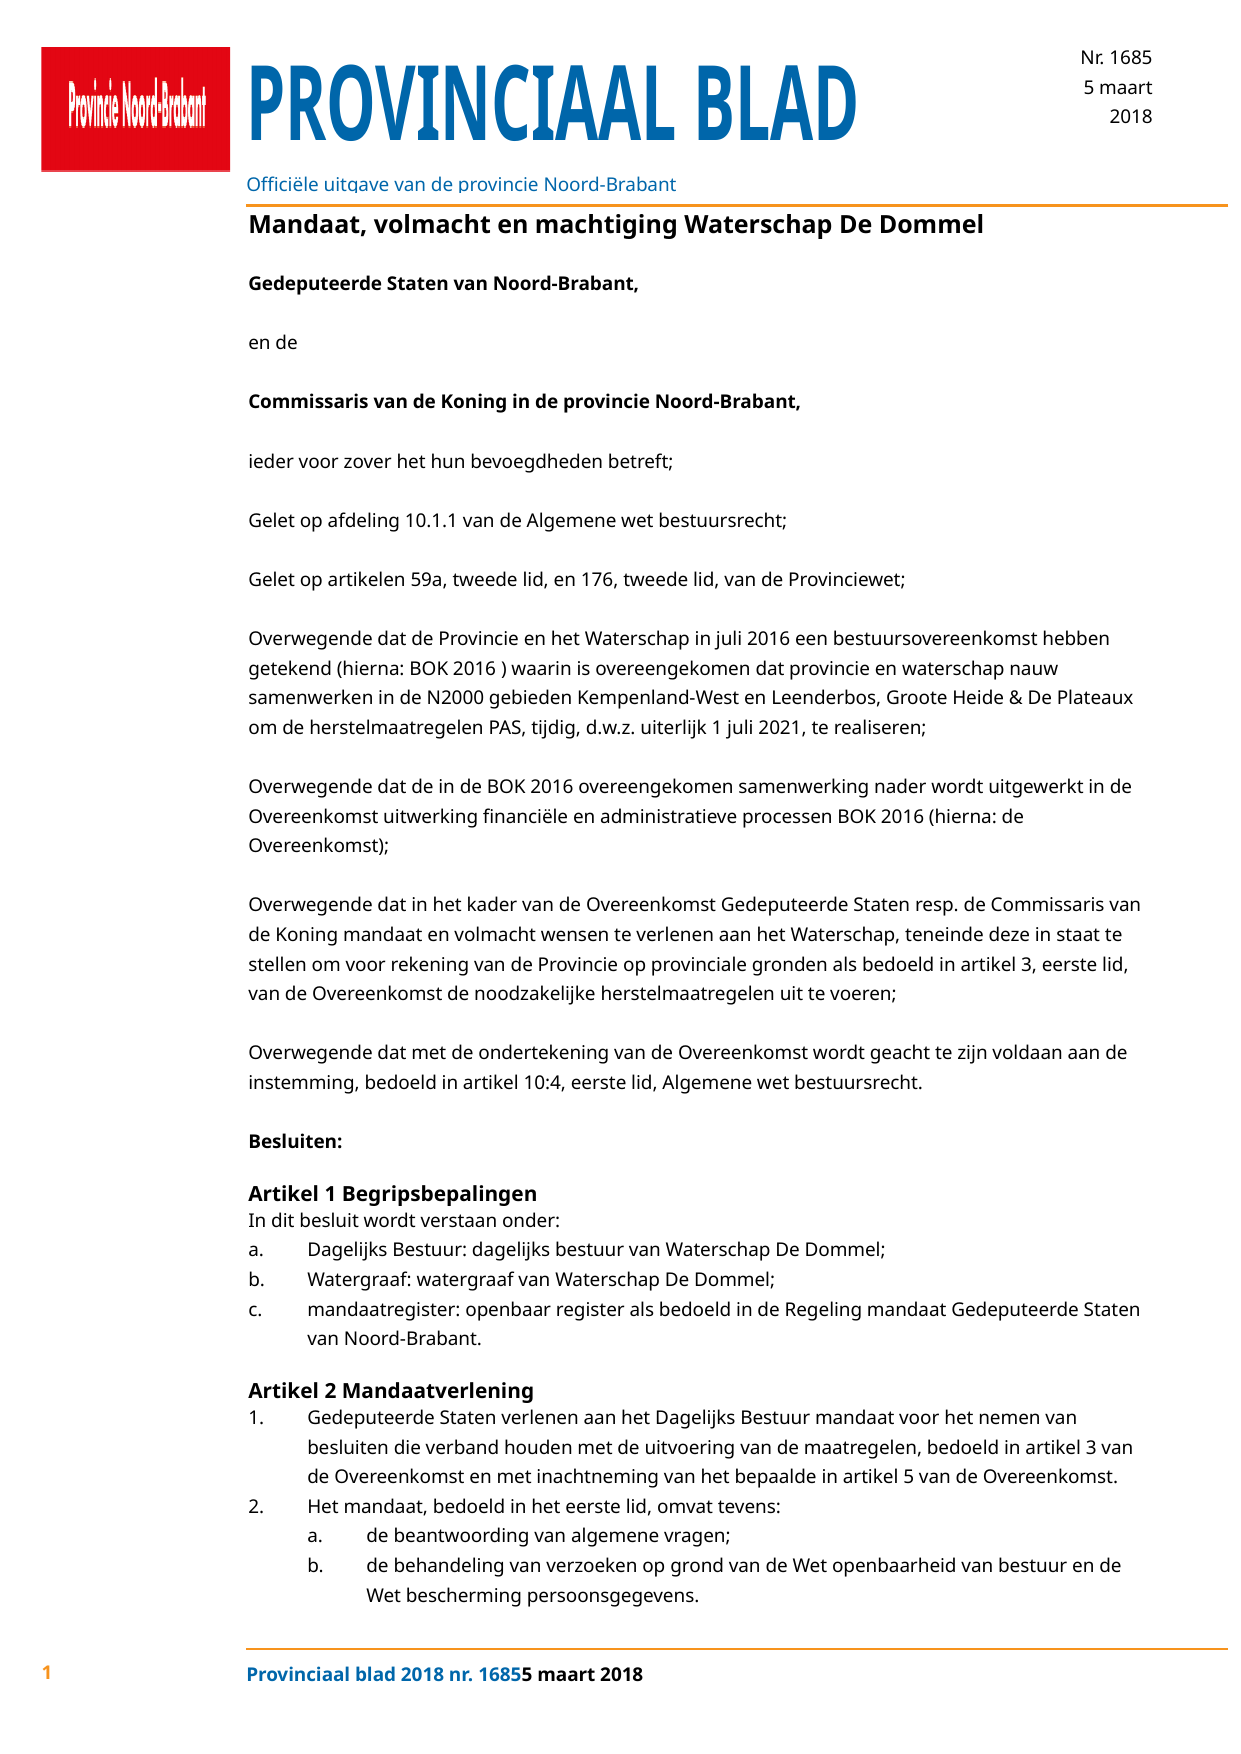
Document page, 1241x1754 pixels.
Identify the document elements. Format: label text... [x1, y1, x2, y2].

text Besluiten: [248, 1128, 1152, 1154]
text en de [248, 329, 1152, 355]
picture [41, 47, 231, 172]
text Artikel 1 Begripsbepalingen [248, 1179, 1152, 1207]
list de beantwoording van algemene vragen; [307, 1523, 1152, 1548]
text Overwegende dat de Provincie en het Waterschap in juli 2016 een bestuursovereenkomst hebben getekend (hierna: BOK 2016 ) waarin is overeengekomen dat provincie en waterschap nauw samenwerken in de N2000 gebieden Kempenland-West en Leenderbos, Groote Heide & De Plateaux om de herstelmaatregelen PAS, tijdig, d.w.z. uiterlijk 1 juli 2021, te realiseren; [248, 625, 1152, 740]
text Artikel 2 Mandaatverlening [248, 1376, 1152, 1404]
list de behandeling van verzoeken op grond van de Wet openbaarheid van bestuur en de Wet bescherming persoonsgegevens. [307, 1552, 1152, 1607]
text Overwegende dat de in de BOK 2016 overeengekomen samenwerking nader wordt uitgewerkt in de Overeenkomst uitwerking financiële en administratieve processen BOK 2016 (hierna: de Overeenkomst); [248, 773, 1152, 858]
list mandaatregister: openbaar register als bedoeld in de Regeling mandaat Gedeputeerde Staten van Noord-Brabant. [248, 1296, 1152, 1351]
text Gedeputeerde Staten van Noord-Brabant, [248, 270, 1152, 296]
list Dagelijks Bestuur: dagelijks bestuur van Waterschap De Dommel; [248, 1237, 1152, 1262]
list Het mandaat, bedoeld in het eerste lid, omvat tevens: [248, 1493, 1152, 1519]
text Gelet op afdeling 10.1.1 van de Algemene wet bestuursrecht; [248, 507, 1152, 533]
text Mandaat, volmacht en machtiging Waterschap De Dommel [248, 207, 1152, 241]
text Commissaris van de Koning in de provincie Noord-Brabant, [248, 389, 1152, 414]
text Gelet op artikelen 59a, tweede lid, en 176, tweede lid, van de Provinciewet; [248, 566, 1152, 592]
text ieder voor zover het hun bevoegdheden betreft; [248, 448, 1152, 473]
text Overwegende dat met de ondertekening van de Overeenkomst wordt geacht te zijn voldaan aan de instemming, bedoeld in artikel 10:4, eerste lid, Algemene wet bestuursrecht. [248, 1039, 1152, 1095]
list Gedeputeerde Staten verlenen aan het Dagelijks Bestuur mandaat voor het nemen van besluiten die verband houden met de uitvoering van de maatregelen, bedoeld in artikel 3 van de Overeenkomst en met inachtneming van het bepaalde in artikel 5 van de Overeenkomst. [248, 1404, 1152, 1489]
text In dit besluit wordt verstaan onder: [248, 1207, 1152, 1233]
list Watergraaf: watergraaf van Waterschap De Dommel; [248, 1266, 1152, 1292]
text Overwegende dat in het kader van de Overeenkomst Gedeputeerde Staten resp. de Commissaris van de Koning mandaat en volmacht wensen te verlenen aan het Waterschap, teneinde deze in staat te stellen om voor rekening van de Provincie op provinciale gronden als bedoeld in artikel 3, eerste lid, van de Overeenkomst de noodzakelijke herstelmaatregelen uit te voeren; [248, 892, 1152, 1006]
